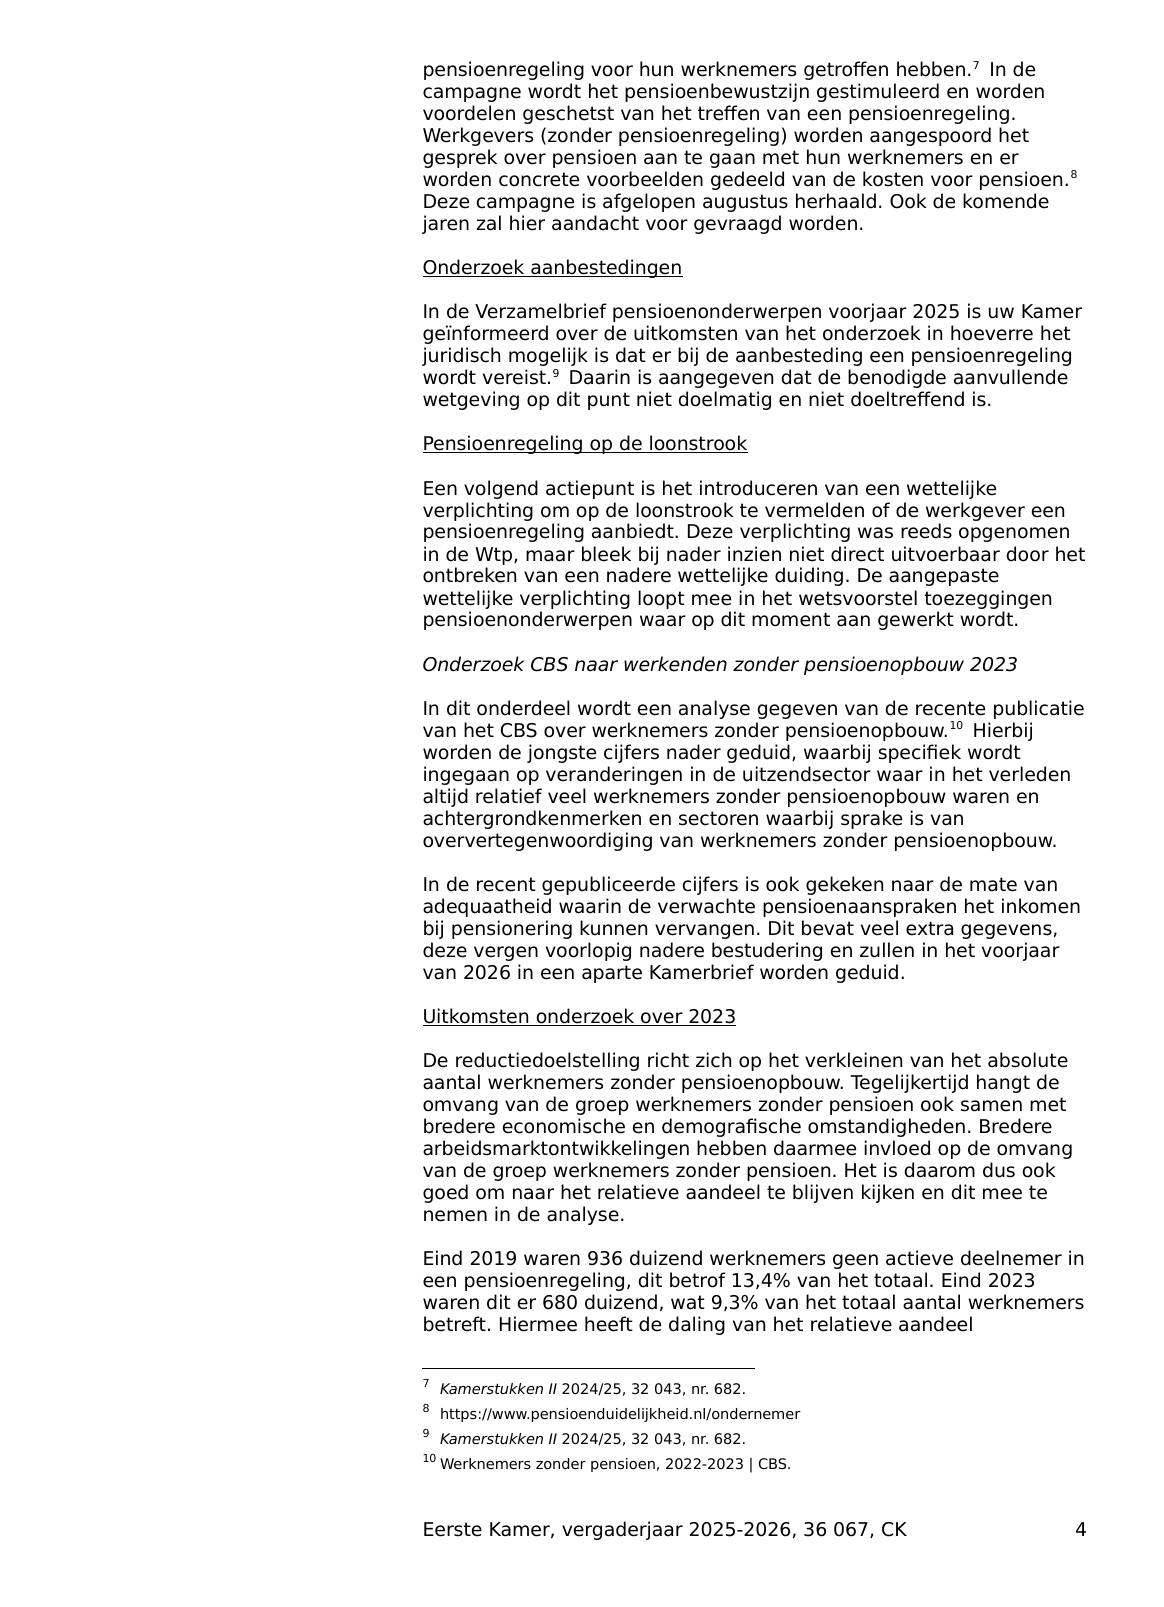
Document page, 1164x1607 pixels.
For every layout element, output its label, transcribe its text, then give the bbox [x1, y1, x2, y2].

text De reductiedoelstelling richt zich op het verkleinen van het absolute aantal werknemers zonder pensioenopbouw. Tegelijkertijd hangt de omvang van de groep werknemers zonder pensioen ook samen met bredere economische en demografische omstandigheden. Bredere arbeidsmarktontwikkelingen hebben daarmee invloed op de omvang van de groep werknemers zonder pensioen. Het is daarom dus ook goed om naar het relatieve aandeel te blijven kijken en dit mee te nemen in de analyse. [422, 1050, 1087, 1226]
text Kamerstukken II 2024/25, 32 043, nr. 682. [422, 1427, 1087, 1449]
text pensioenregeling voor hun werknemers getroffen hebben. In de campagne wordt het pensioenbewustzijn gestimuleerd en worden voordelen geschetst van het treffen van een pensioenregeling. Werkgevers (zonder pensioenregeling) worden aangespoord het gesprek over pensioen aan te gaan met hun werknemers en er worden concrete voorbeelden gedeeld van de kosten voor pensioen. Deze campagne is afgelopen augustus herhaald. Ook de komende jaren zal hier aandacht voor gevraagd worden. [422, 59, 1087, 235]
subtitle Onderzoek aanbestedingen [422, 257, 1087, 279]
text Kamerstukken II 2024/25, 32 043, nr. 682. [422, 1377, 1087, 1399]
subtitle Pensioenregeling op de loonstrook [422, 433, 1087, 455]
text In de recent gepubliceerde cijfers is ook gekeken naar de mate van adequaatheid waarin de verwachte pensioenaanspraken het inkomen bij pensionering kunnen vervangen. Dit bevat veel extra gegevens, deze vergen voorlopig nadere bestudering en zullen in het voorjaar van 2026 in een aparte Kamerbrief worden geduid. [422, 874, 1087, 984]
text In de Verzamelbrief pensioenonderwerpen voorjaar 2025 is uw Kamer geïnformeerd over de uitkomsten van het onderzoek in hoeverre het juridisch mogelijk is dat er bij de aanbesteding een pensioenregeling wordt vereist. Daarin is aangegeven dat de benodigde aanvullende wetgeving op dit punt niet doelmatig en niet doeltreffend is. [422, 301, 1087, 411]
subtitle Onderzoek CBS naar werkenden zonder pensioenopbouw 2023 [422, 653, 1087, 676]
subtitle Uitkomsten onderzoek over 2023 [422, 1006, 1087, 1028]
text In dit onderdeel wordt een analyse gegeven van de recente publicatie van het CBS over werknemers zonder pensioenopbouw. Hierbij worden de jongste cijfers nader geduid, waarbij specifiek wordt ingegaan op veranderingen in de uitzendsector waar in het verleden altijd relatief veel werknemers zonder pensioenopbouw waren en achtergrondkenmerken en sectoren waarbij sprake is van oververtegenwoordiging van werknemers zonder pensioenopbouw. [422, 698, 1087, 852]
text Eind 2019 waren 936 duizend werknemers geen actieve deelnemer in een pensioenregeling, dit betrof 13,4% van het totaal. Eind 2023 waren dit er 680 duizend, wat 9,3% van het totaal aantal werknemers betreft. Hiermee heeft de daling van het relatieve aandeel [422, 1248, 1087, 1336]
text Werknemers zonder pensioen, 2022-2023 | CBS. [422, 1452, 1087, 1474]
text https://www.pensioenduidelijkheid.nl/ondernemer [422, 1402, 1087, 1424]
text Een volgend actiepunt is het introduceren van een wettelijke verplichting om op de loonstrook te vermelden of de werkgever een pensioenregeling aanbiedt. Deze verplichting was reeds opgenomen in de Wtp, maar bleek bij nader inzien niet direct uitvoerbaar door het ontbreken van een nadere wettelijke duiding. De aangepaste wettelijke verplichting loopt mee in het wetsvoorstel toezeggingen pensioenonderwerpen waar op dit moment aan gewerkt wordt. [422, 477, 1087, 631]
